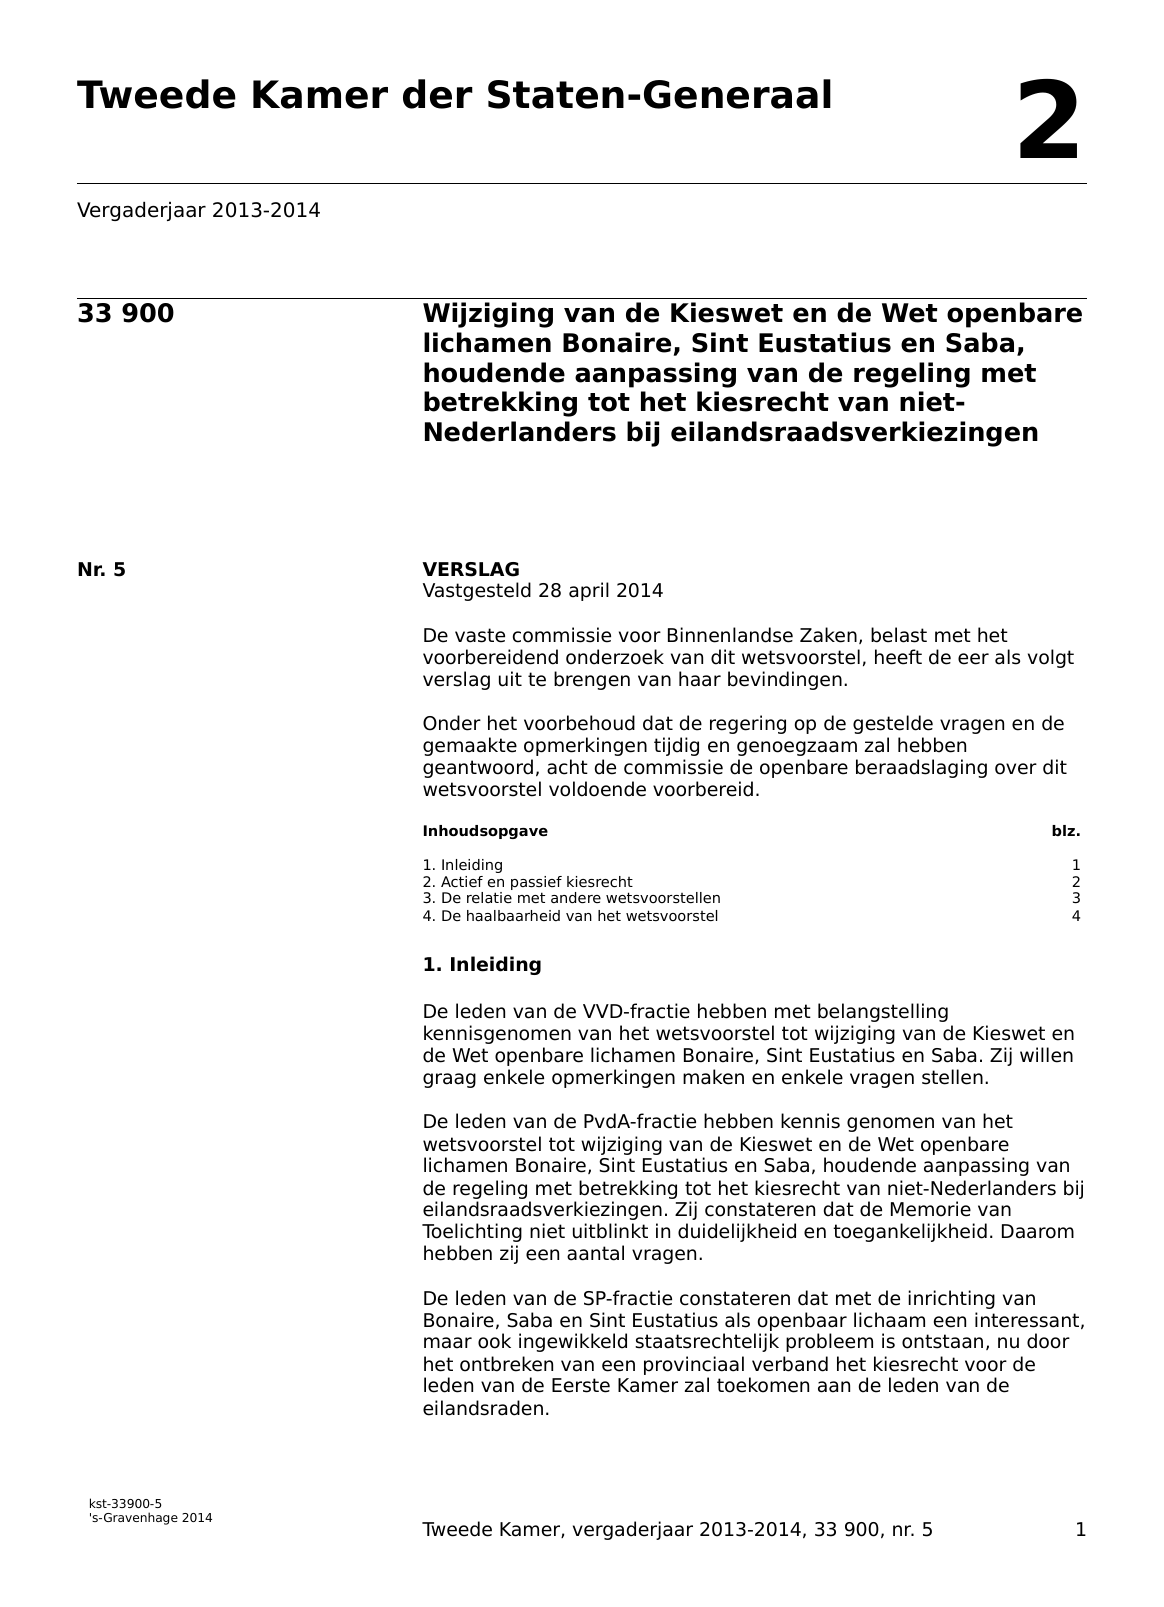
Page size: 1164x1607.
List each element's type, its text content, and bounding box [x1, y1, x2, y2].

text De leden van de SP-fractie constateren dat met de inrichting van Bonaire, Saba en Sint Eustatius als openbaar lichaam een interessant, maar ook ingewikkeld staatsrechtelijk probleem is ontstaan, nu door het ontbreken van een provinciaal verband het kiesrecht voor de leden van de Eerste Kamer zal toekomen aan de leden van de eilandsraden. [422, 1287, 1087, 1419]
text kst-33900-5 [88, 1497, 323, 1511]
table_header blz. [1013, 823, 1087, 839]
table_cell 4 [1013, 908, 1087, 924]
table_cell 1. Inleiding [422, 856, 1013, 873]
table_header 2 [886, 59, 1087, 183]
text De vaste commissie voor Binnenlandse Zaken, belast met het voorbereidend onderzoek van dit wetsvoorstel, heeft de eer als volgt verslag uit te brengen van haar bevindingen. [422, 624, 1087, 691]
text Vastgesteld 28 april 2014 [422, 580, 1087, 602]
text De leden van de VVD-fractie hebben met belangstelling kennisgenomen van het wetsvoorstel tot wijziging van de Kieswet en de Wet openbare lichamen Bonaire, Sint Eustatius en Saba. Zij willen graag enkele opmerkingen maken en enkele vragen stellen. [422, 1001, 1087, 1089]
table_cell Vergaderjaar 2013-2014 [77, 184, 1087, 298]
table_cell 2 [1013, 874, 1087, 890]
table_cell [422, 840, 1013, 856]
text De leden van de PvdA-fractie hebben kennis genomen van het wetsvoorstel tot wijziging van de Kieswet en de Wet openbare lichamen Bonaire, Sint Eustatius en Saba, houdende aanpassing van de regeling met betrekking tot het kiesrecht van niet-Nederlanders bij eilandsraadsverkiezingen. Zij constateren dat de Memorie van Toelichting niet uitblinkt in duidelijkheid en toegankelijkheid. Daarom hebben zij een aantal vragen. [422, 1111, 1087, 1265]
subtitle 1. Inleiding [422, 954, 1087, 976]
table_cell 3 [1013, 890, 1087, 907]
table_cell 2. Actief en passief kiesrecht [422, 874, 1013, 890]
text 's-Gravenhage 2014 [88, 1511, 323, 1525]
table_cell 3. De relatie met andere wetsvoorstellen [422, 890, 1013, 907]
table_cell 1 [1013, 856, 1087, 873]
table_cell [1013, 840, 1087, 856]
table_header Tweede Kamer der Staten-Generaal [77, 59, 886, 183]
subtitle 33 900 Wijziging van de Kieswet en de Wet openbare lichamen Bonaire, Sint Eustatius en Saba, houdende aanpassing van de regeling met betrekking tot het kiesrecht van niet-Nederlanders bij eilandsraadsverkiezingen [77, 299, 1087, 447]
table_cell 4. De haalbaarheid van het wetsvoorstel [422, 908, 1013, 924]
table_header Inhoudsopgave [422, 823, 1013, 839]
subtitle Nr. 5 VERSLAG [77, 558, 1087, 580]
text Onder het voorbehoud dat de regering op de gestelde vragen en de gemaakte opmerkingen tijdig en genoegzaam zal hebben geantwoord, acht de commissie de openbare beraadslaging over dit wetsvoorstel voldoende voorbereid. [422, 713, 1087, 801]
